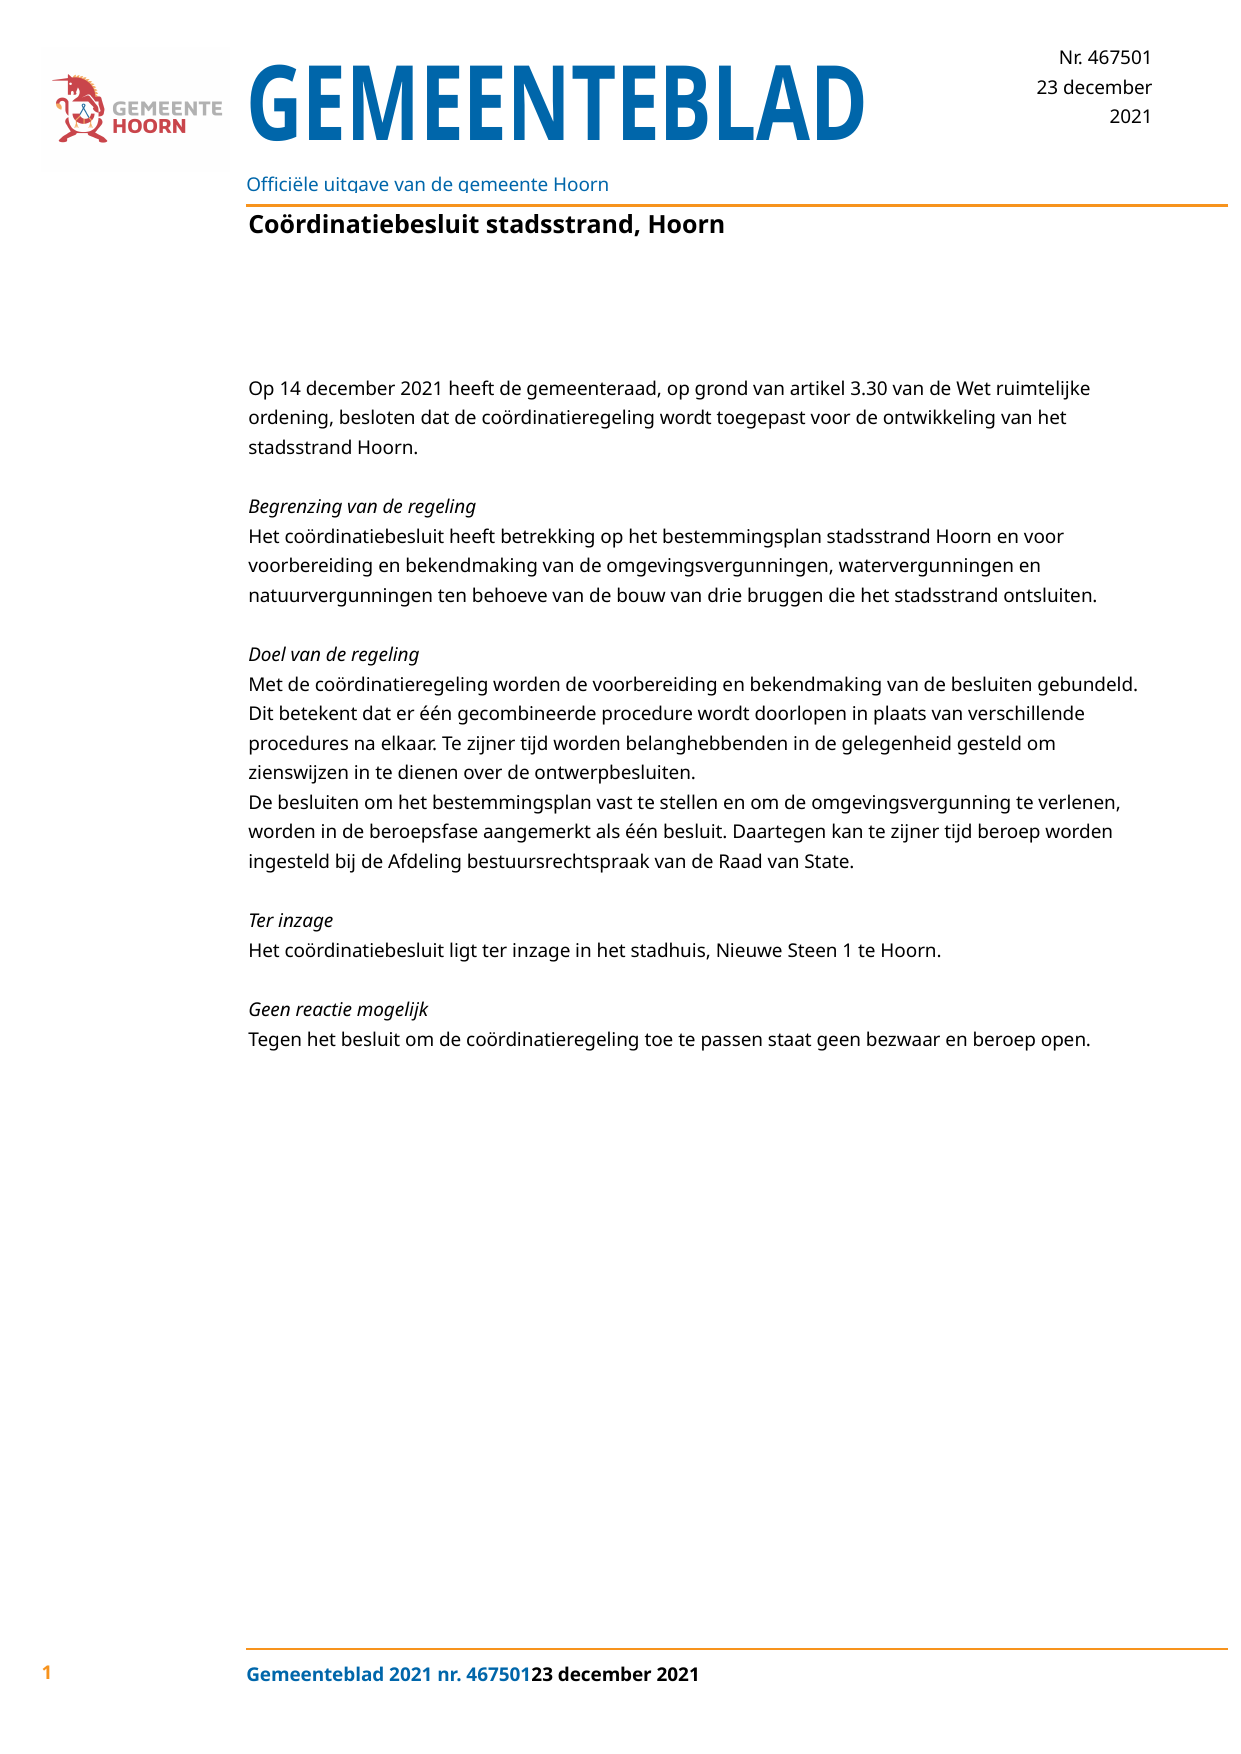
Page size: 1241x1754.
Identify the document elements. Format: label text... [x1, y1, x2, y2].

text Doel van de regeling [248, 641, 1152, 667]
text Begrenzing van de regeling [248, 493, 1152, 519]
text Ter inzage [248, 907, 1152, 933]
text Op 14 december 2021 heeft de gemeenteraad, op grond van artikel 3.30 van de Wet ruimtelijke ordening, besloten dat de coördinatieregeling wordt toegepast voor de ontwikkeling van het stadsstrand Hoorn. [248, 375, 1152, 460]
text Met de coördinatieregeling worden de voorbereiding en bekendmaking van de besluiten gebundeld. Dit betekent dat er één gecombineerde procedure wordt doorlopen in plaats van verschillende procedures na elkaar. Te zijner tijd worden belanghebbenden in de gelegenheid gesteld om zienswijzen in te dienen over de ontwerpbesluiten. [248, 671, 1152, 785]
picture [41, 47, 231, 172]
text Coördinatiebesluit stadsstrand, Hoorn [248, 207, 1152, 241]
text Geen reactie mogelijk [248, 996, 1152, 1022]
text Het coördinatiebesluit heeft betrekking op het bestemmingsplan stadsstrand Hoorn en voor voorbereiding en bekendmaking van de omgevingsvergunningen, watervergunningen en natuurvergunningen ten behoeve van de bouw van drie bruggen die het stadsstrand ontsluiten. [248, 523, 1152, 608]
text De besluiten om het bestemmingsplan vast te stellen en om de omgevingsvergunning te verlenen, worden in de beroepsfase aangemerkt als één besluit. Daartegen kan te zijner tijd beroep worden ingesteld bij de Afdeling bestuursrechtspraak van de Raad van State. [248, 789, 1152, 874]
text Tegen het besluit om de coördinatieregeling toe te passen staat geen bezwaar en beroep open. [248, 1026, 1152, 1051]
text Het coördinatiebesluit ligt ter inzage in het stadhuis, Nieuwe Steen 1 te Hoorn. [248, 937, 1152, 963]
